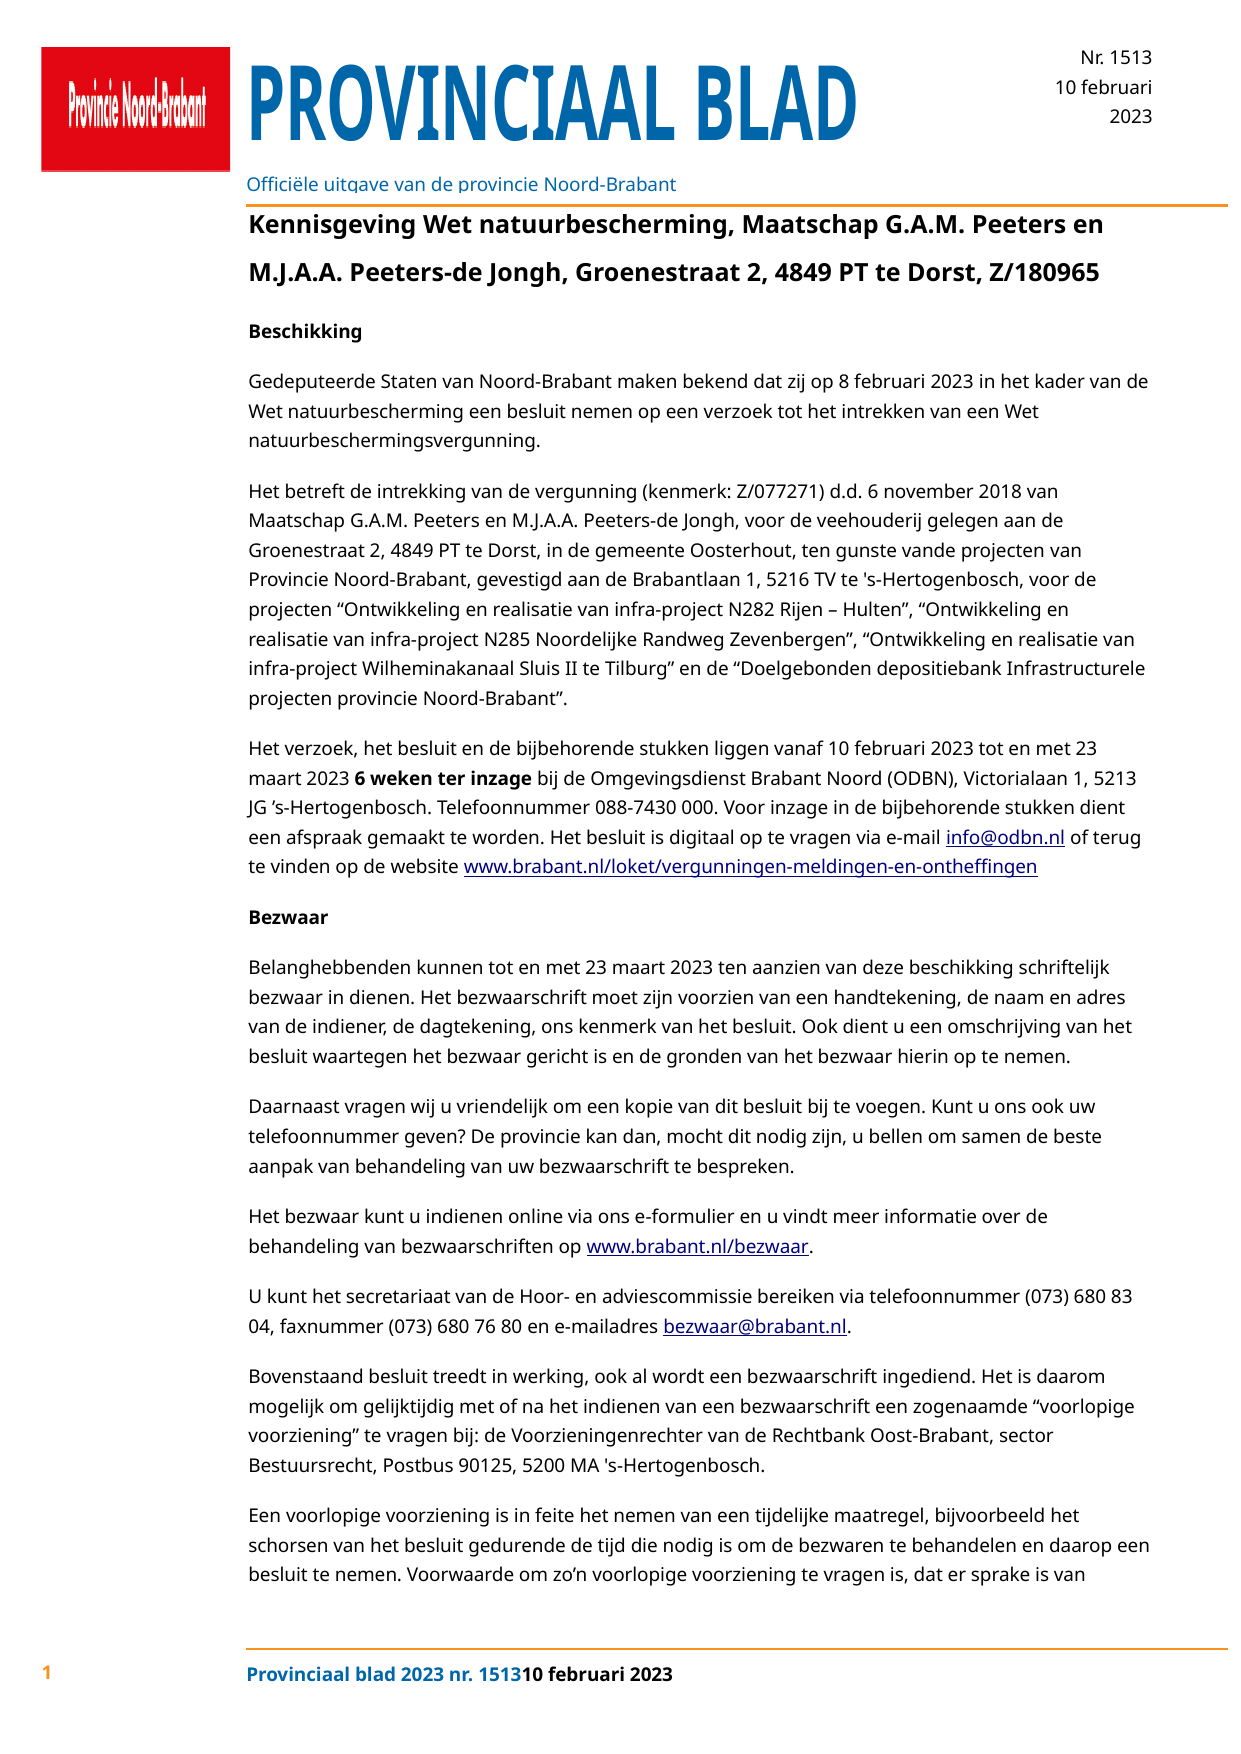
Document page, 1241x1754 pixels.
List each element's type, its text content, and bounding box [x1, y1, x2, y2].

text Een voorlopige voorziening is in feite het nemen van een tijdelijke maatregel, bijvoorbeeld het schorsen van het besluit gedurende de tijd die nodig is om de bezwaren te behandelen en daarop een besluit te nemen. Voorwaarde om zo’n voorlopige voorziening te vragen is, dat er sprake is van [248, 1502, 1152, 1587]
text Daarnaast vragen wij u vriendelijk om een kopie van dit besluit bij te voegen. Kunt u ons ook uw telefoonnummer geven? De provincie kan dan, mocht dit nodig zijn, u bellen om samen de beste aanpak van behandeling van uw bezwaarschrift te bespreken. [248, 1094, 1152, 1179]
text Kennisgeving Wet natuurbescherming, Maatschap G.A.M. Peeters en M.J.A.A. Peeters-de Jongh, Groenestraat 2, 4849 PT te Dorst, Z/180965 [248, 207, 1152, 288]
text Het verzoek, het besluit en de bijbehorende stukken liggen vanaf 10 februari 2023 tot en met 23 maart 2023 6 weken ter inzage bij de Omgevingsdienst Brabant Noord (ODBN), Victorialaan 1, 5213 JG ’s-Hertogenbosch. Telefoonnummer 088-7430 000. Voor inzage in de bijbehorende stukken dient een afspraak gemaakt te worden. Het besluit is digitaal op te vragen via e-mail info@odbn.nl of terug te vinden op de website www.brabant.nl/loket/vergunningen-meldingen-en-ontheffingen [248, 735, 1152, 879]
text Beschikking [248, 318, 1152, 344]
text U kunt het secretariaat van de Hoor- en adviescommissie bereiken via telefoonnummer (073) 680 83 04, faxnummer (073) 680 76 80 en e-mailadres bezwaar@brabant.nl. [248, 1283, 1152, 1339]
text Bezwaar [248, 904, 1152, 930]
picture [41, 47, 231, 172]
text Belanghebbenden kunnen tot en met 23 maart 2023 ten aanzien van deze beschikking schriftelijk bezwaar in dienen. Het bezwaarschrift moet zijn voorzien van een handtekening, de naam en adres van de indiener, de dagtekening, ons kenmerk van het besluit. Ook dient u een omschrijving van het besluit waartegen het bezwaar gericht is en de gronden van het bezwaar hierin op te nemen. [248, 954, 1152, 1069]
text Het bezwaar kunt u indienen online via ons e-formulier en u vindt meer informatie over de behandeling van bezwaarschriften op www.brabant.nl/bezwaar. [248, 1203, 1152, 1259]
text Bovenstaand besluit treedt in werking, ook al wordt een bezwaarschrift ingediend. Het is daarom mogelijk om gelijktijdig met of na het indienen van een bezwaarschrift een zogenaamde “voorlopige voorziening” te vragen bij: de Voorzieningenrechter van de Rechtbank Oost-Brabant, sector Bestuursrecht, Postbus 90125, 5200 MA 's‑Hertogenbosch. [248, 1363, 1152, 1478]
text Het betreft de intrekking van de vergunning (kenmerk: Z/077271) d.d. 6 november 2018 van Maatschap G.A.M. Peeters en M.J.A.A. Peeters-de Jongh, voor de veehouderij gelegen aan de Groenestraat 2, 4849 PT te Dorst, in de gemeente Oosterhout, ten gunste vande projecten van Provincie Noord-Brabant, gevestigd aan de Brabantlaan 1, 5216 TV te 's-Hertogenbosch, voor de projecten “Ontwikkeling en realisatie van infra-project N282 Rijen – Hulten”, “Ontwikkeling en realisatie van infra-project N285 Noordelijke Randweg Zevenbergen”, “Ontwikkeling en realisatie van infra-project Wilheminakanaal Sluis II te Tilburg” en de “Doelgebonden depositiebank Infrastructurele projecten provincie Noord-Brabant”. [248, 478, 1152, 711]
text Gedeputeerde Staten van Noord-Brabant maken bekend dat zij op 8 februari 2023 in het kader van de Wet natuurbescherming een besluit nemen op een verzoek tot het intrekken van een Wet natuurbeschermingsvergunning. [248, 368, 1152, 453]
